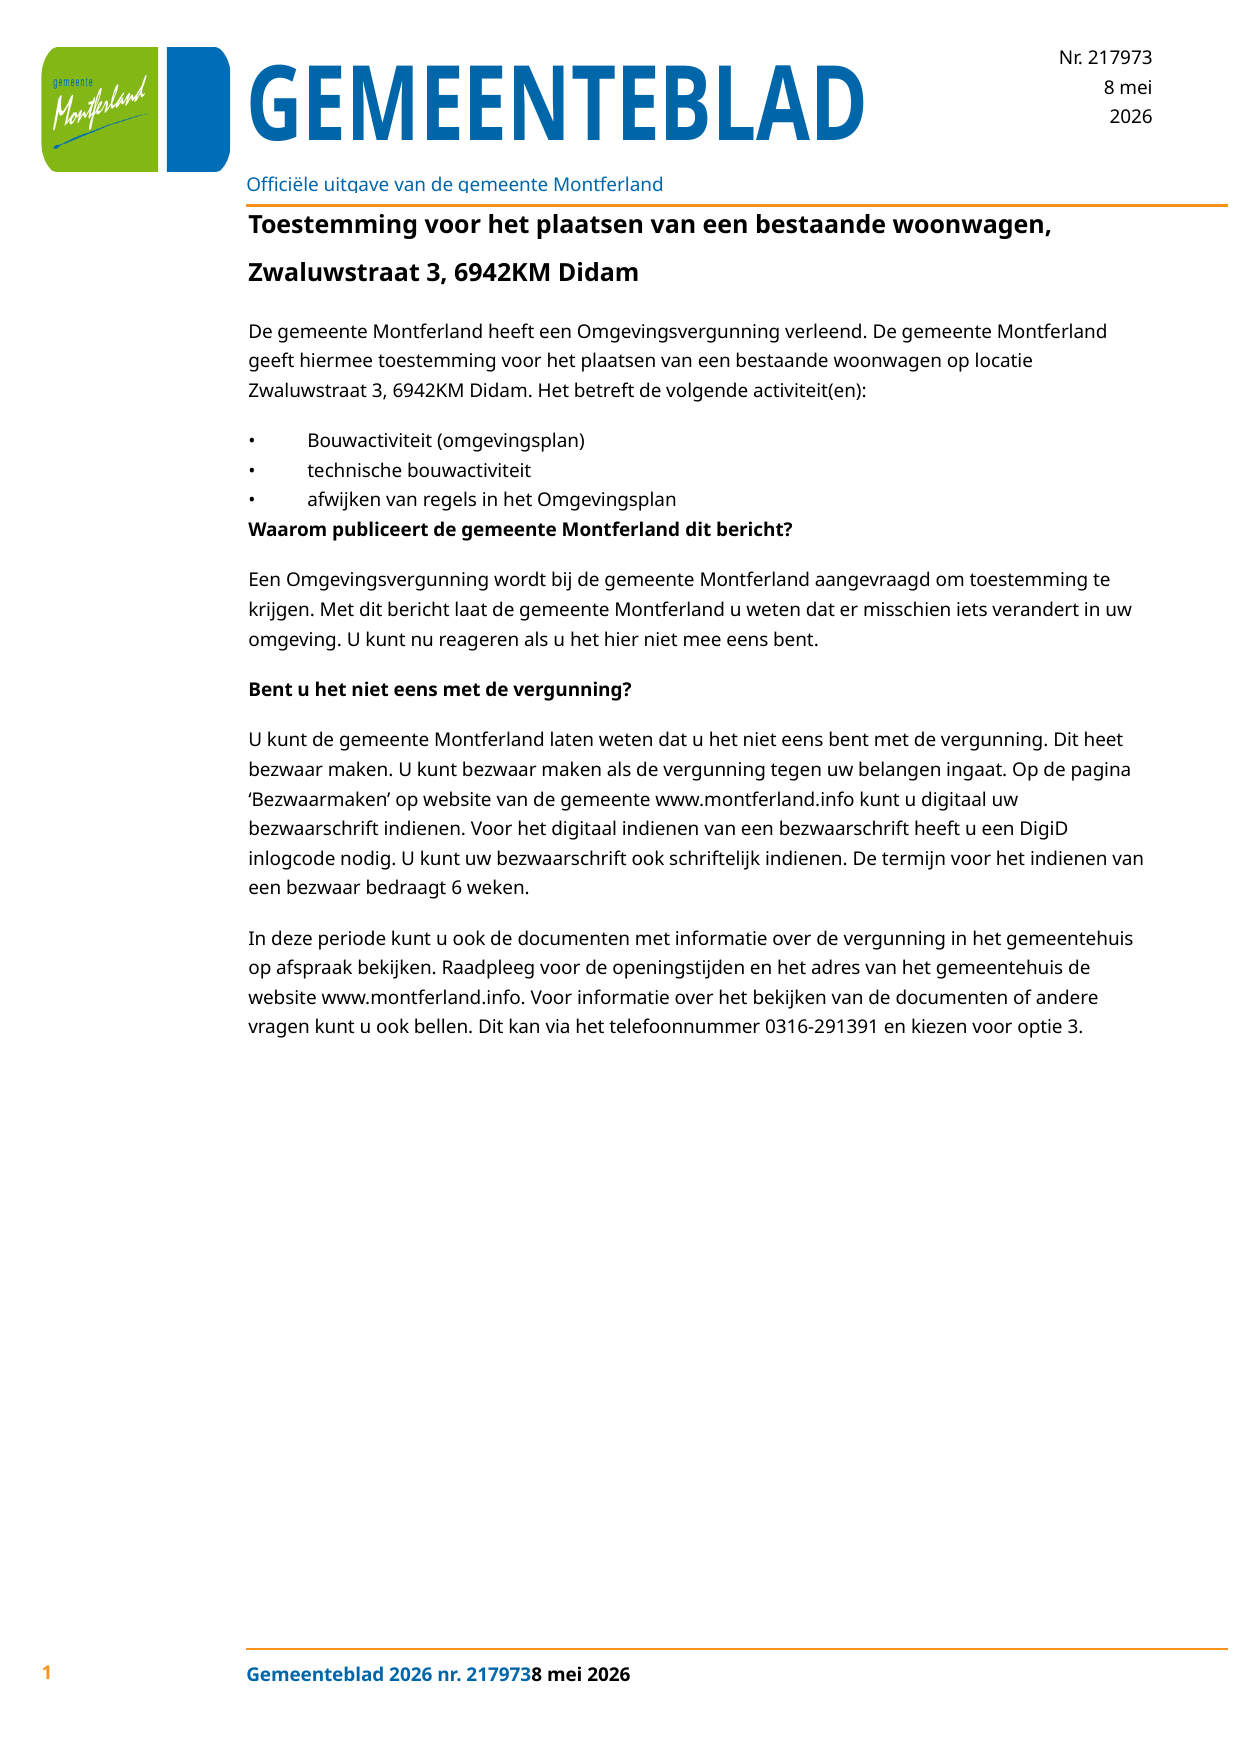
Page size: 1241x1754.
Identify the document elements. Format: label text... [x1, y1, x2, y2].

list afwijken van regels in het Omgevingsplan [248, 487, 1152, 512]
picture [41, 47, 231, 172]
text Toestemming voor het plaatsen van een bestaande woonwagen, Zwaluwstraat 3, 6942KM Didam [248, 207, 1152, 288]
text Bent u het niet eens met de vergunning? [248, 676, 1152, 702]
list technische bouwactiviteit [248, 457, 1152, 483]
text De gemeente Montferland heeft een Omgevingsvergunning verleend. De gemeente Montferland geeft hiermee toestemming voor het plaatsen van een bestaande woonwagen op locatie Zwaluwstraat 3, 6942KM Didam. Het betreft de volgende activiteit(en): [248, 318, 1152, 403]
text Een Omgevingsvergunning wordt bij de gemeente Montferland aangevraagd om toestemming te krijgen. Met dit bericht laat de gemeente Montferland u weten dat er misschien iets verandert in uw omgeving. U kunt nu reageren als u het hier niet mee eens bent. [248, 567, 1152, 652]
text In deze periode kunt u ook de documenten met informatie over de vergunning in het gemeentehuis op afspraak bekijken. Raadpleeg voor de openingstijden en het adres van het gemeentehuis de website www.montferland.info. Voor informatie over het bekijken van de documenten of andere vragen kunt u ook bellen. Dit kan via het telefoonnummer 0316-291391 en kiezen voor optie 3. [248, 925, 1152, 1039]
text U kunt de gemeente Montferland laten weten dat u het niet eens bent met de vergunning. Dit heet bezwaar maken. U kunt bezwaar maken als de vergunning tegen uw belangen ingaat. Op de pagina ‘Bezwaarmaken’ op website van de gemeente www.montferland.info kunt u digitaal uw bezwaarschrift indienen. Voor het digitaal indienen van een bezwaarschrift heeft u een DigiD inlogcode nodig. U kunt uw bezwaarschrift ook schriftelijk indienen. De termijn voor het indienen van een bezwaar bedraagt 6 weken. [248, 727, 1152, 900]
text Waarom publiceert de gemeente Montferland dit bericht? [248, 516, 1152, 542]
list Bouwactiviteit (omgevingsplan) [248, 427, 1152, 453]
